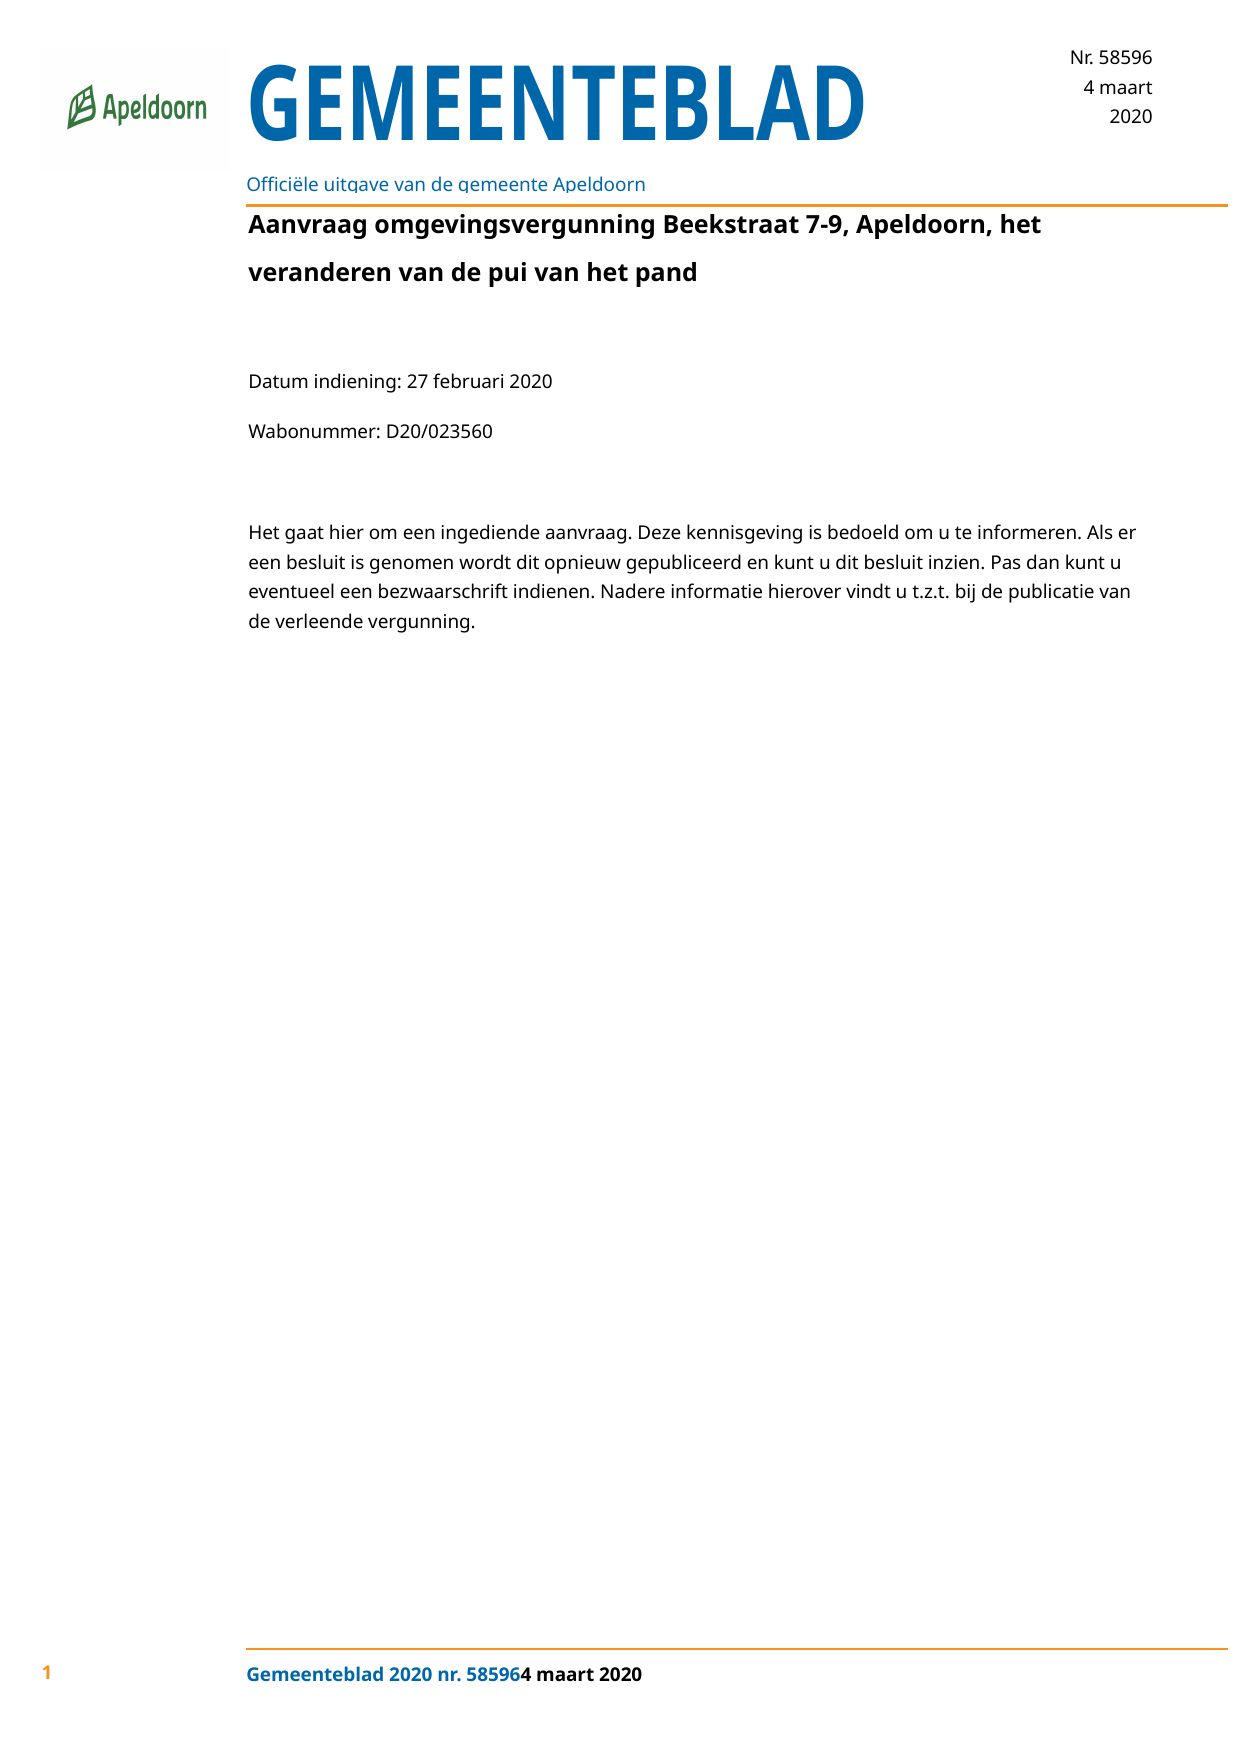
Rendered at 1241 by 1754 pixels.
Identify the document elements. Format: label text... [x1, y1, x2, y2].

picture [41, 47, 231, 172]
text Aanvraag omgevingsvergunning Beekstraat 7-9, Apeldoorn, het veranderen van de pui van het pand [248, 207, 1152, 288]
text Wabonummer: D20/023560 [248, 419, 1152, 444]
text Het gaat hier om een ingediende aanvraag. Deze kennisgeving is bedoeld om u te informeren. Als er een besluit is genomen wordt dit opnieuw gepubliceerd en kunt u dit besluit inzien. Pas dan kunt u eventueel een bezwaarschrift indienen. Nadere informatie hierover vindt u t.z.t. bij de publicatie van de verleende vergunning. [248, 519, 1152, 634]
text Datum indiening: 27 februari 2020 [248, 368, 1152, 394]
